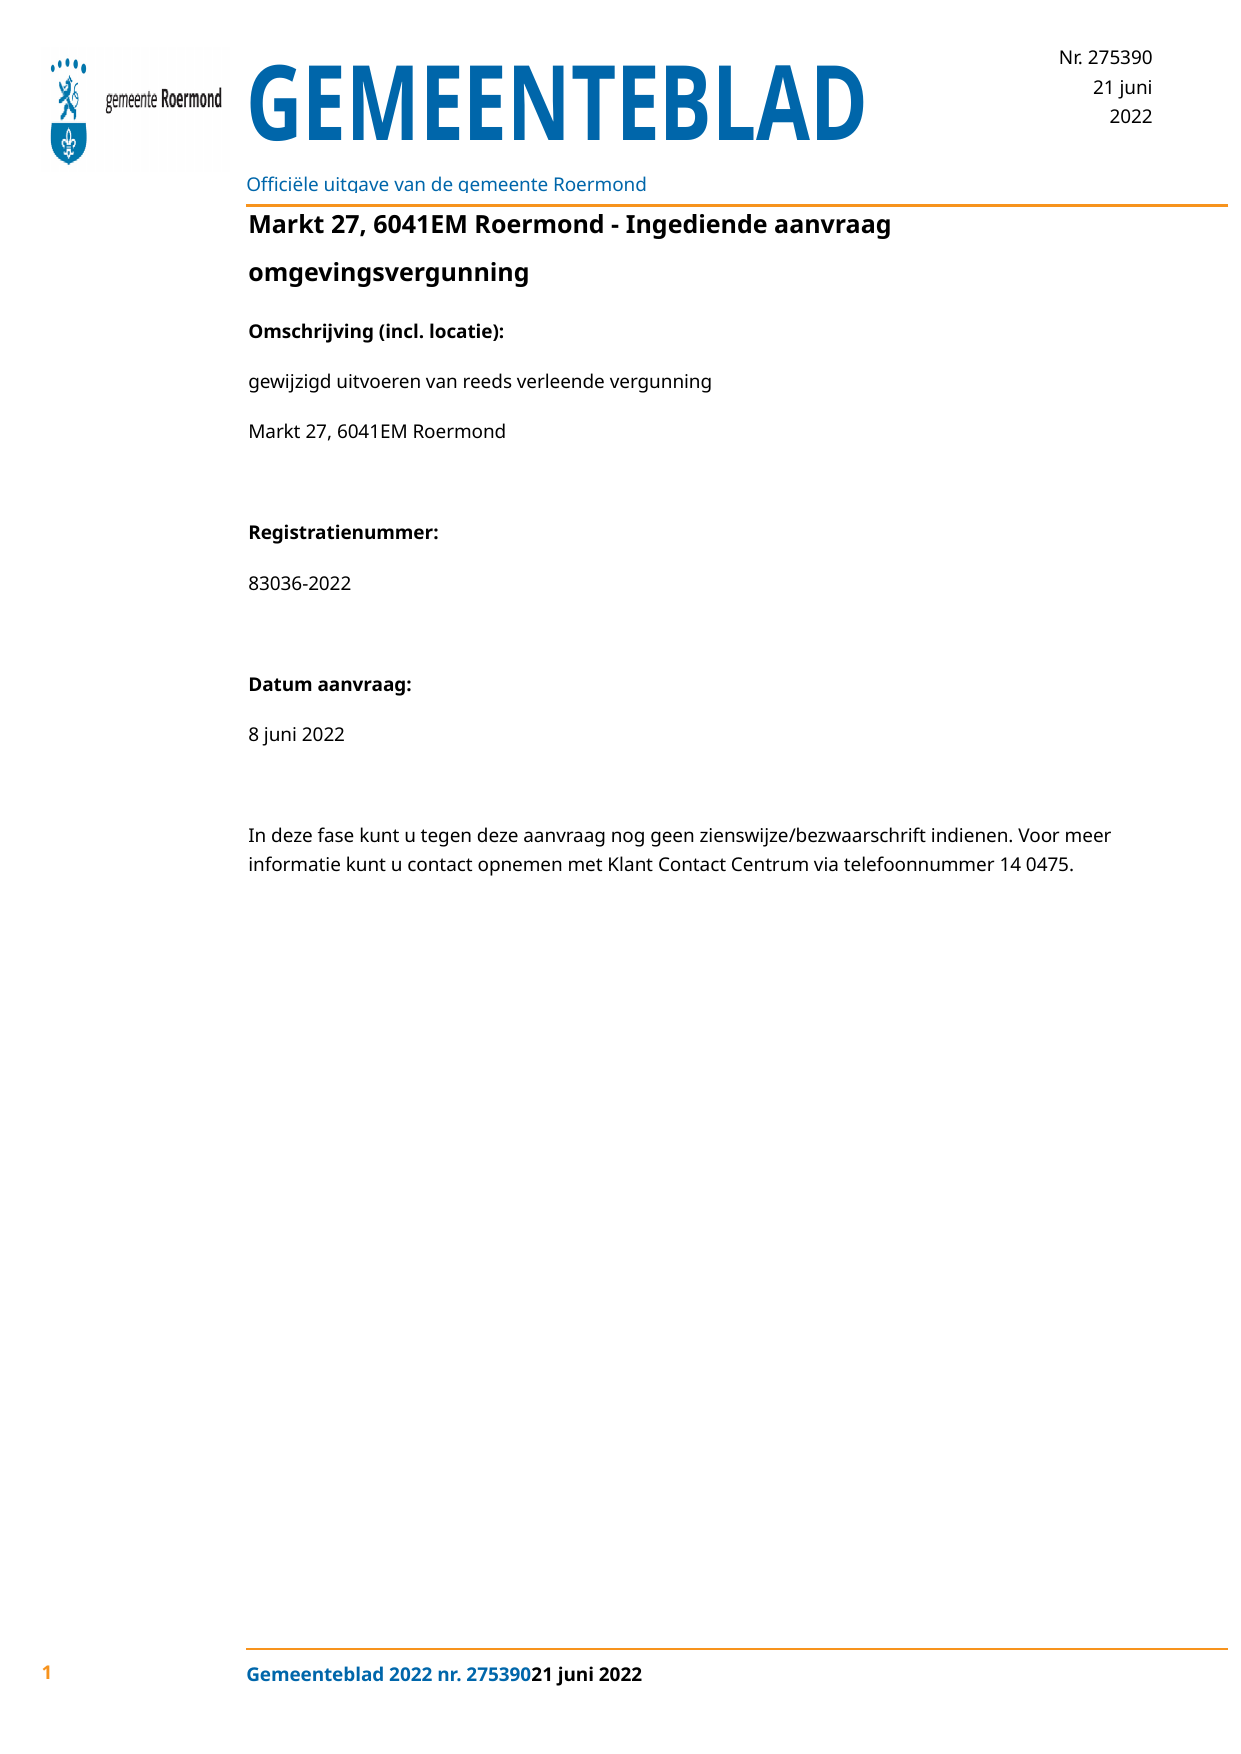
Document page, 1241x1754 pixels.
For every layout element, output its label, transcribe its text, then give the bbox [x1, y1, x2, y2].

text 83036-2022 [248, 570, 1152, 596]
text gewijzigd uitvoeren van reeds verleende vergunning [248, 368, 1152, 394]
picture [41, 47, 231, 172]
text Markt 27, 6041EM Roermond [248, 419, 1152, 444]
text Omschrijving (incl. locatie): [248, 318, 1152, 344]
text Datum aanvraag: [248, 671, 1152, 697]
text Registratienummer: [248, 519, 1152, 545]
text In deze fase kunt u tegen deze aanvraag nog geen zienswijze/bezwaarschrift indienen. Voor meer informatie kunt u contact opnemen met Klant Contact Centrum via telefoonnummer 14 0475. [248, 822, 1152, 877]
text 8 juni 2022 [248, 721, 1152, 747]
text Markt 27, 6041EM Roermond - Ingediende aanvraag omgevingsvergunning [248, 207, 1152, 288]
